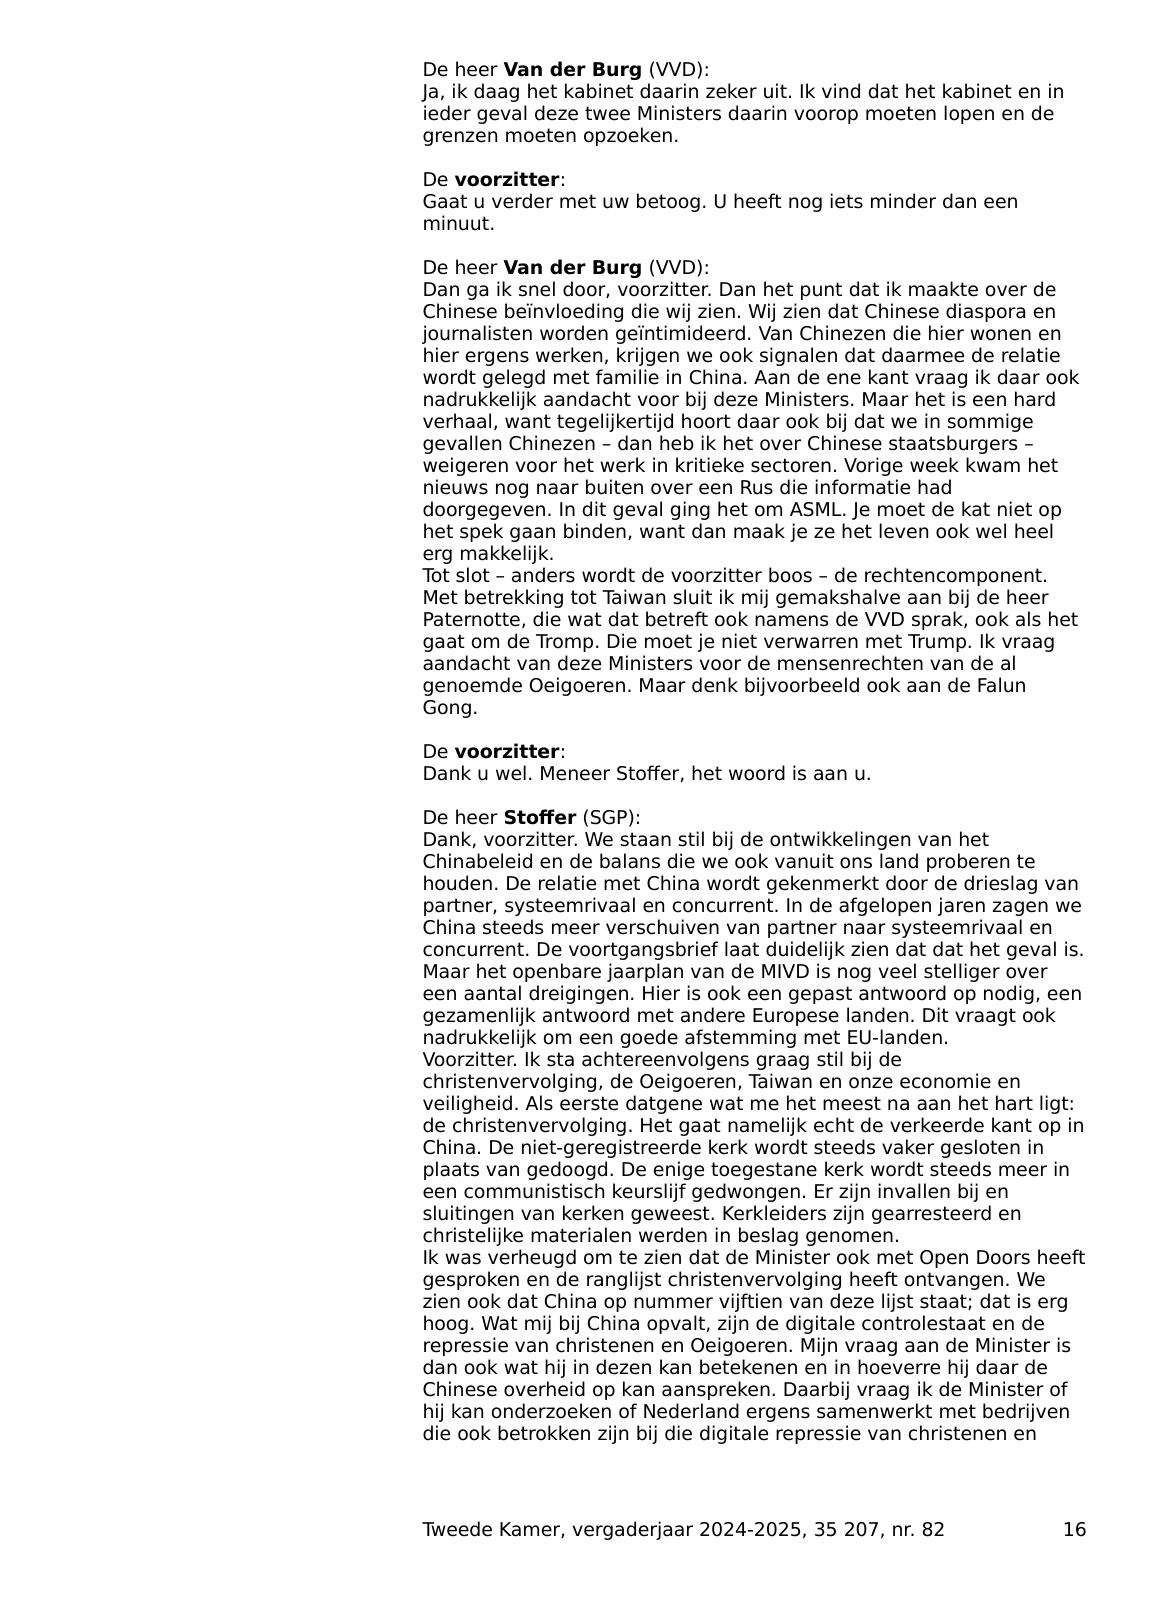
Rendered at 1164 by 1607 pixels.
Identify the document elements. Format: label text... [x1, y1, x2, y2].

text De voorzitter: [422, 169, 1087, 191]
text Dan ga ik snel door, voorzitter. Dan het punt dat ik maakte over de Chinese beïnvloeding die wij zien. Wij zien dat Chinese diaspora en journalisten worden geïntimideerd. Van Chinezen die hier wonen en hier ergens werken, krijgen we ook signalen dat daarmee de relatie wordt gelegd met familie in China. Aan de ene kant vraag ik daar ook nadrukkelijk aandacht voor bij deze Ministers. Maar het is een hard verhaal, want tegelijkertijd hoort daar ook bij dat we in sommige gevallen Chinezen – dan heb ik het over Chinese staatsburgers – weigeren voor het werk in kritieke sectoren. Vorige week kwam het nieuws nog naar buiten over een Rus die informatie had doorgegeven. In dit geval ging het om ASML. Je moet de kat niet op het spek gaan binden, want dan maak je ze het leven ook wel heel erg makkelijk. [422, 279, 1087, 565]
text Tot slot – anders wordt de voorzitter boos – de rechtencomponent. Met betrekking tot Taiwan sluit ik mij gemakshalve aan bij de heer Paternotte, die wat dat betreft ook namens de VVD sprak, ook als het gaat om de Tromp. Die moet je niet verwarren met Trump. Ik vraag aandacht van deze Ministers voor de mensenrechten van de al genoemde Oeigoeren. Maar denk bijvoorbeeld ook aan de Falun Gong. [422, 565, 1087, 719]
text De heer Van der Burg (VVD): [422, 59, 1087, 81]
text Dank, voorzitter. We staan stil bij de ontwikkelingen van het Chinabeleid en de balans die we ook vanuit ons land proberen te houden. De relatie met China wordt gekenmerkt door de drieslag van partner, systeemrivaal en concurrent. In de afgelopen jaren zagen we China steeds meer verschuiven van partner naar systeemrivaal en concurrent. De voortgangsbrief laat duidelijk zien dat dat het geval is. Maar het openbare jaarplan van de MIVD is nog veel stelliger over een aantal dreigingen. Hier is ook een gepast antwoord op nodig, een gezamenlijk antwoord met andere Europese landen. Dit vraagt ook nadrukkelijk om een goede afstemming met EU-landen. [422, 829, 1087, 1049]
text Ik was verheugd om te zien dat de Minister ook met Open Doors heeft gesproken en de ranglijst christenvervolging heeft ontvangen. We zien ook dat China op nummer vijftien van deze lijst staat; dat is erg hoog. Wat mij bij China opvalt, zijn de digitale controlestaat en de repressie van christenen en Oeigoeren. Mijn vraag aan de Minister is dan ook wat hij in dezen kan betekenen en in hoeverre hij daar de Chinese overheid op kan aanspreken. Daarbij vraag ik de Minister of hij kan onderzoeken of Nederland ergens samenwerkt met bedrijven die ook betrokken zijn bij die digitale repressie van christenen en [422, 1247, 1087, 1444]
text De heer Van der Burg (VVD): [422, 257, 1087, 279]
text Dank u wel. Meneer Stoffer, het woord is aan u. [422, 763, 1087, 785]
text Voorzitter. Ik sta achtereenvolgens graag stil bij de christenvervolging, de Oeigoeren, Taiwan en onze economie en veiligheid. Als eerste datgene wat me het meest na aan het hart ligt: de christenvervolging. Het gaat namelijk echt de verkeerde kant op in China. De niet-geregistreerde kerk wordt steeds vaker gesloten in plaats van gedoogd. De enige toegestane kerk wordt steeds meer in een communistisch keurslijf gedwongen. Er zijn invallen bij en sluitingen van kerken geweest. Kerkleiders zijn gearresteerd en christelijke materialen werden in beslag genomen. [422, 1049, 1087, 1247]
text De voorzitter: [422, 741, 1087, 763]
text De heer Stoffer (SGP): [422, 807, 1087, 829]
text Gaat u verder met uw betoog. U heeft nog iets minder dan een minuut. [422, 191, 1087, 235]
text Ja, ik daag het kabinet daarin zeker uit. Ik vind dat het kabinet en in ieder geval deze twee Ministers daarin voorop moeten lopen en de grenzen moeten opzoeken. [422, 81, 1087, 147]
